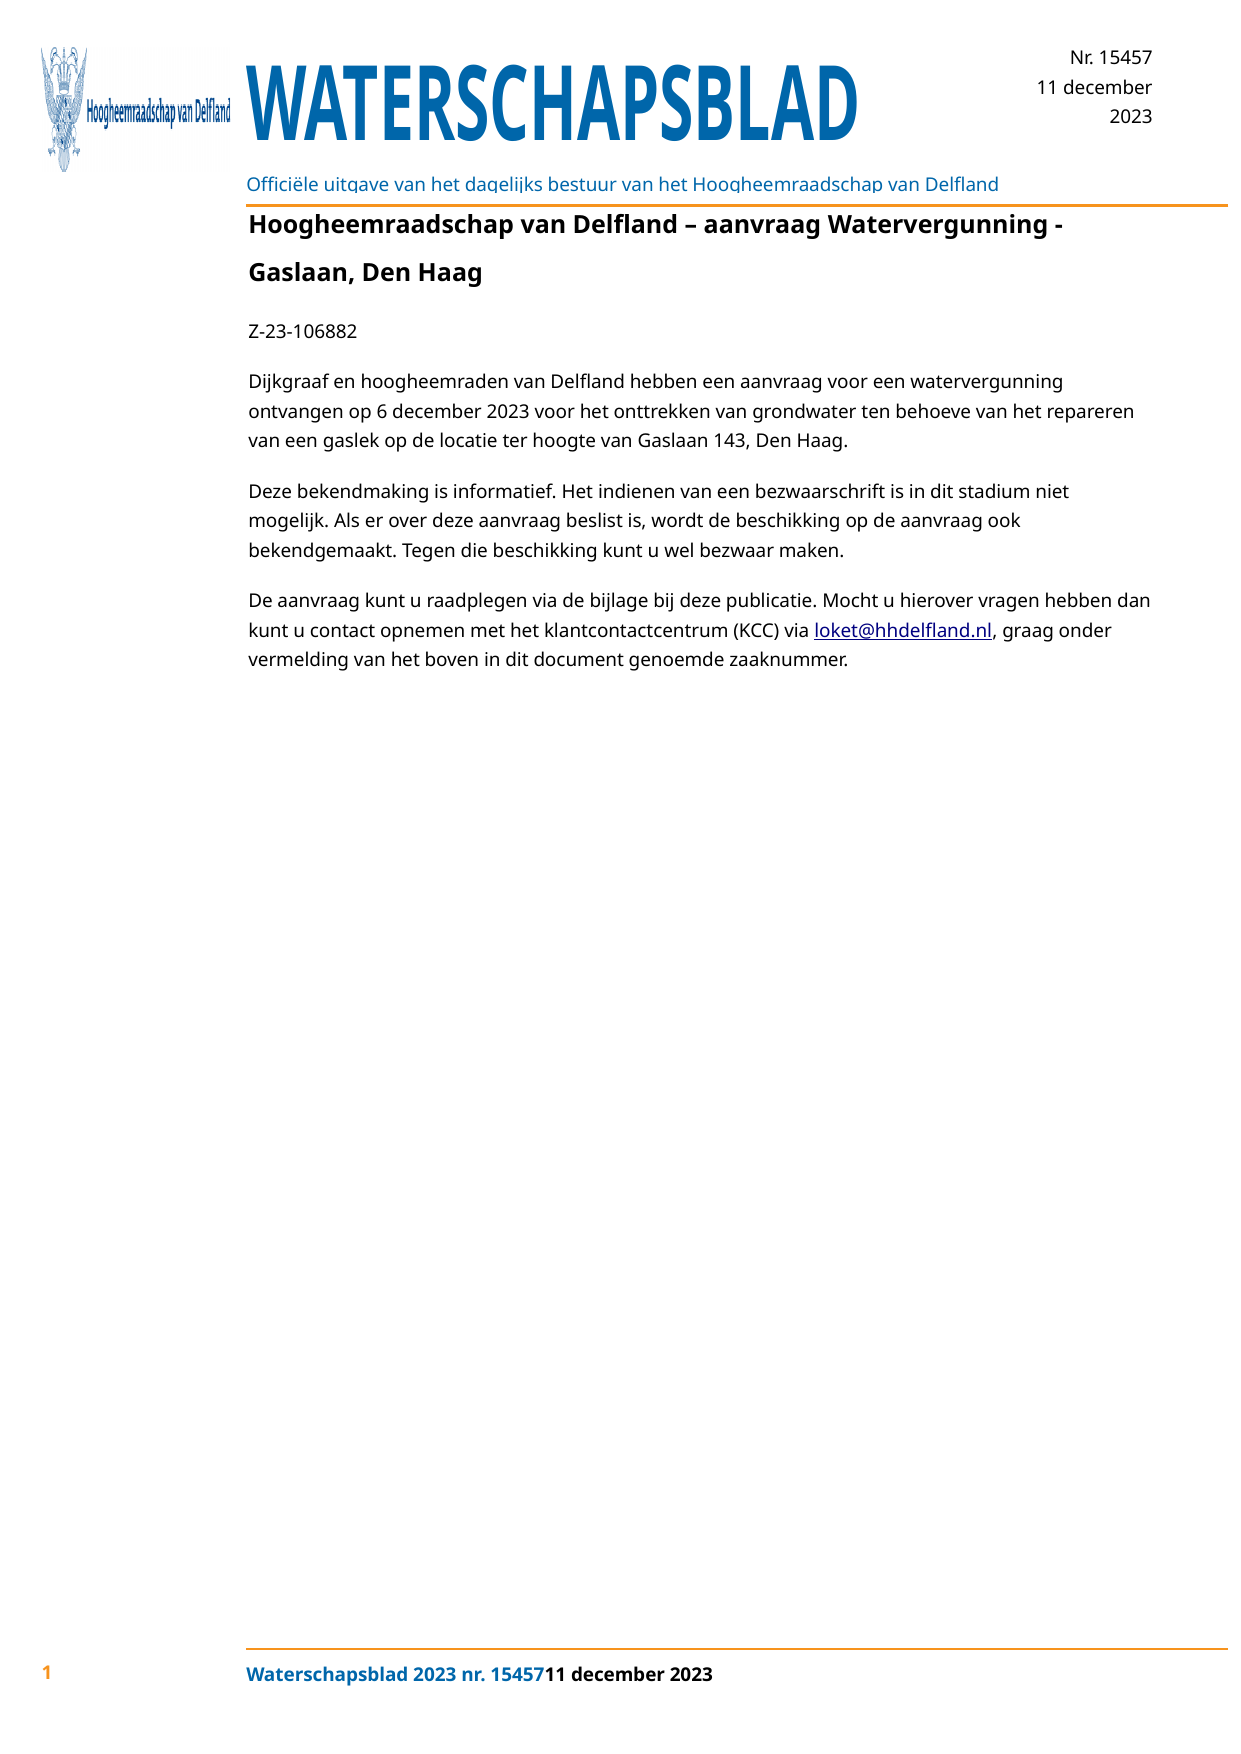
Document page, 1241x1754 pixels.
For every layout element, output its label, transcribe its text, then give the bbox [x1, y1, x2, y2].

text De aanvraag kunt u raadplegen via de bijlage bij deze publicatie. Mocht u hierover vragen hebben dan kunt u contact opnemen met het klantcontactcentrum (KCC) via loket@hhdelfland.nl, graag onder vermelding van het boven in dit document genoemde zaaknummer. [248, 587, 1152, 672]
text Hoogheemraadschap van Delfland – aanvraag Watervergunning - Gaslaan, Den Haag [248, 207, 1152, 288]
text Dijkgraaf en hoogheemraden van Delfland hebben een aanvraag voor een watervergunning ontvangen op 6 december 2023 voor het onttrekken van grondwater ten behoeve van het repareren van een gaslek op de locatie ter hoogte van Gaslaan 143, Den Haag. [248, 368, 1152, 453]
picture [41, 47, 231, 172]
text Z-23-106882 [248, 318, 1152, 344]
text Deze bekendmaking is informatief. Het indienen van een bezwaarschrift is in dit stadium niet mogelijk. Als er over deze aanvraag beslist is, wordt de beschikking op de aanvraag ook bekendgemaakt. Tegen die beschikking kunt u wel bezwaar maken. [248, 478, 1152, 563]
